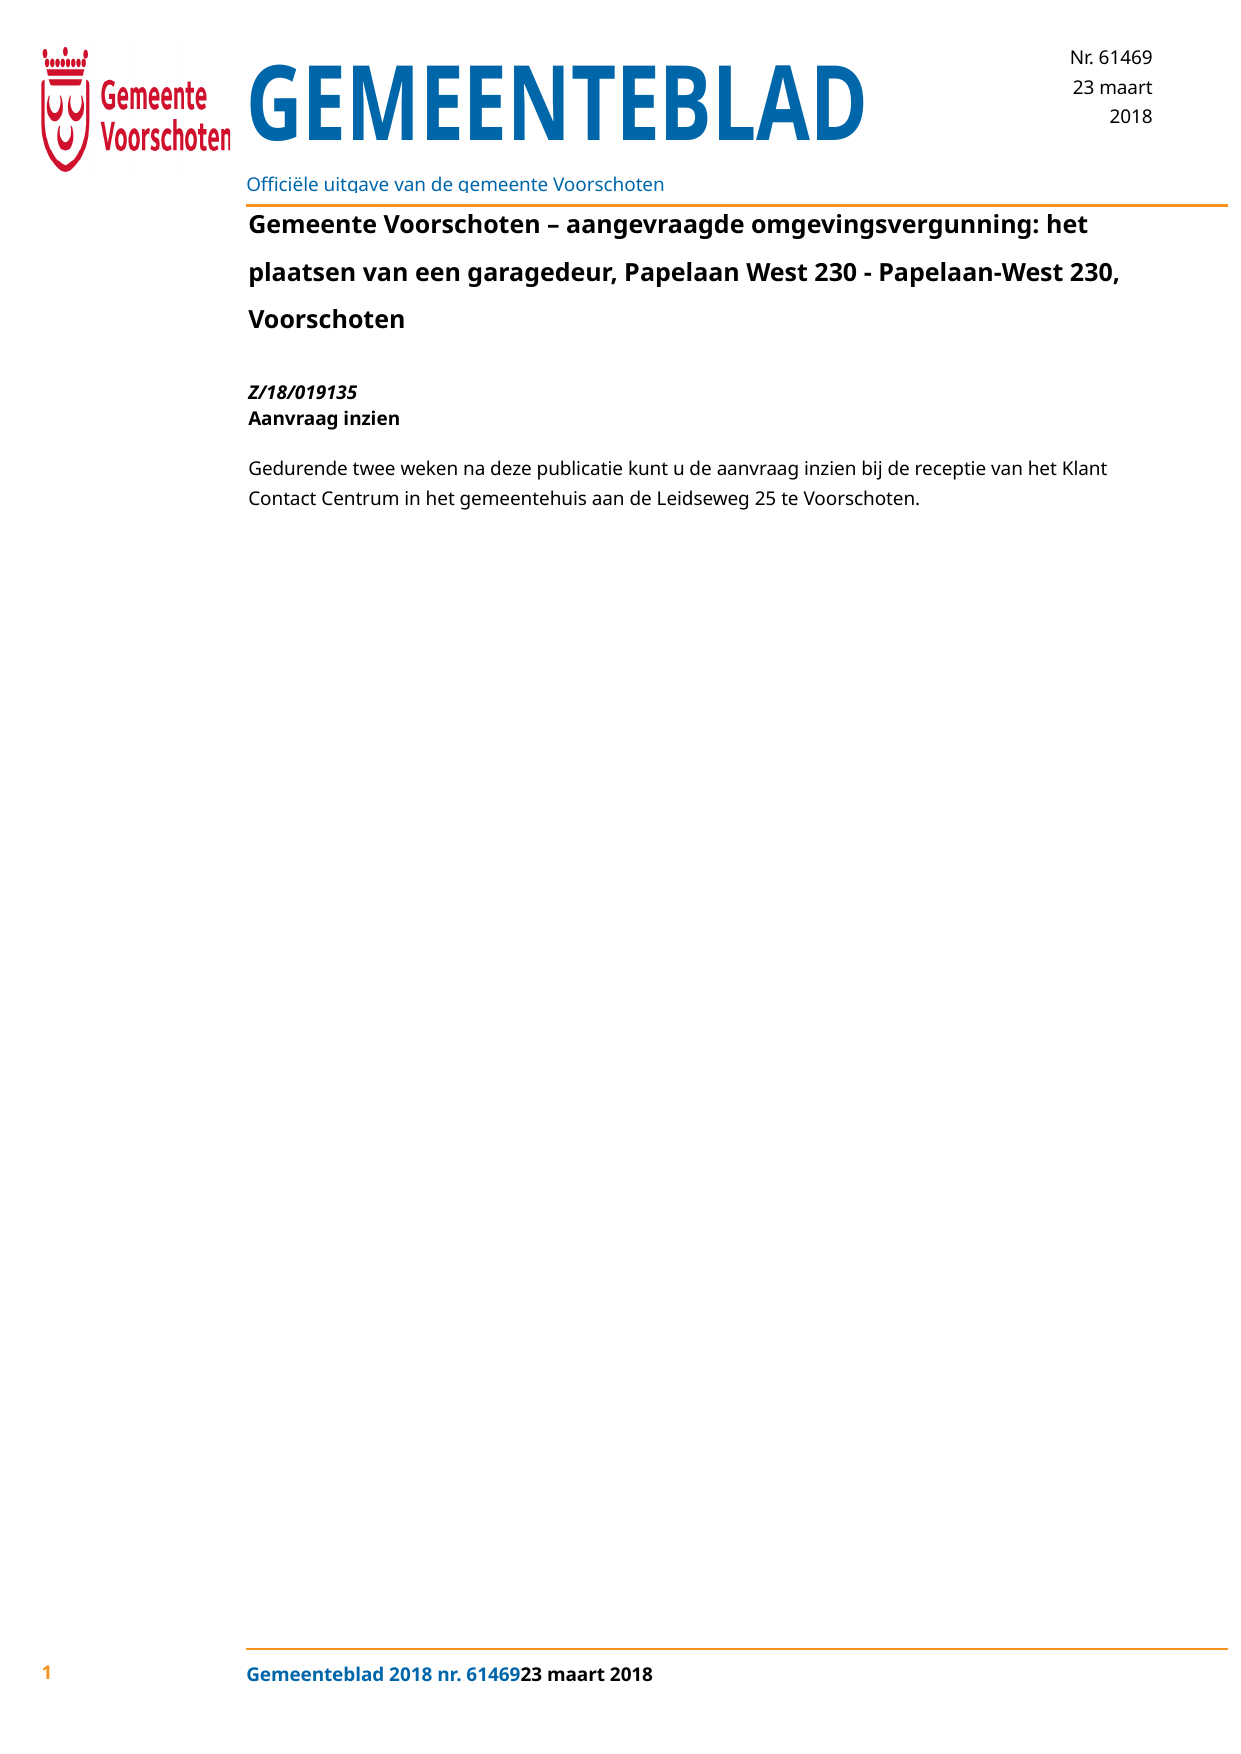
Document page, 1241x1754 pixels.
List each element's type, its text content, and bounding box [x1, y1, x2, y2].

text Gemeente Voorschoten – aangevraagde omgevingsvergunning: het plaatsen van een garagedeur, Papelaan West 230 - Papelaan-West 230, Voorschoten [248, 207, 1152, 336]
text Z/18/019135 [248, 379, 1152, 405]
text Gedurende twee weken na deze publicatie kunt u de aanvraag inzien bij de receptie van het Klant Contact Centrum in het gemeentehuis aan de Leidseweg 25 te Voorschoten. [248, 455, 1152, 511]
picture [41, 47, 231, 172]
text Aanvraag inzien [248, 405, 1152, 431]
